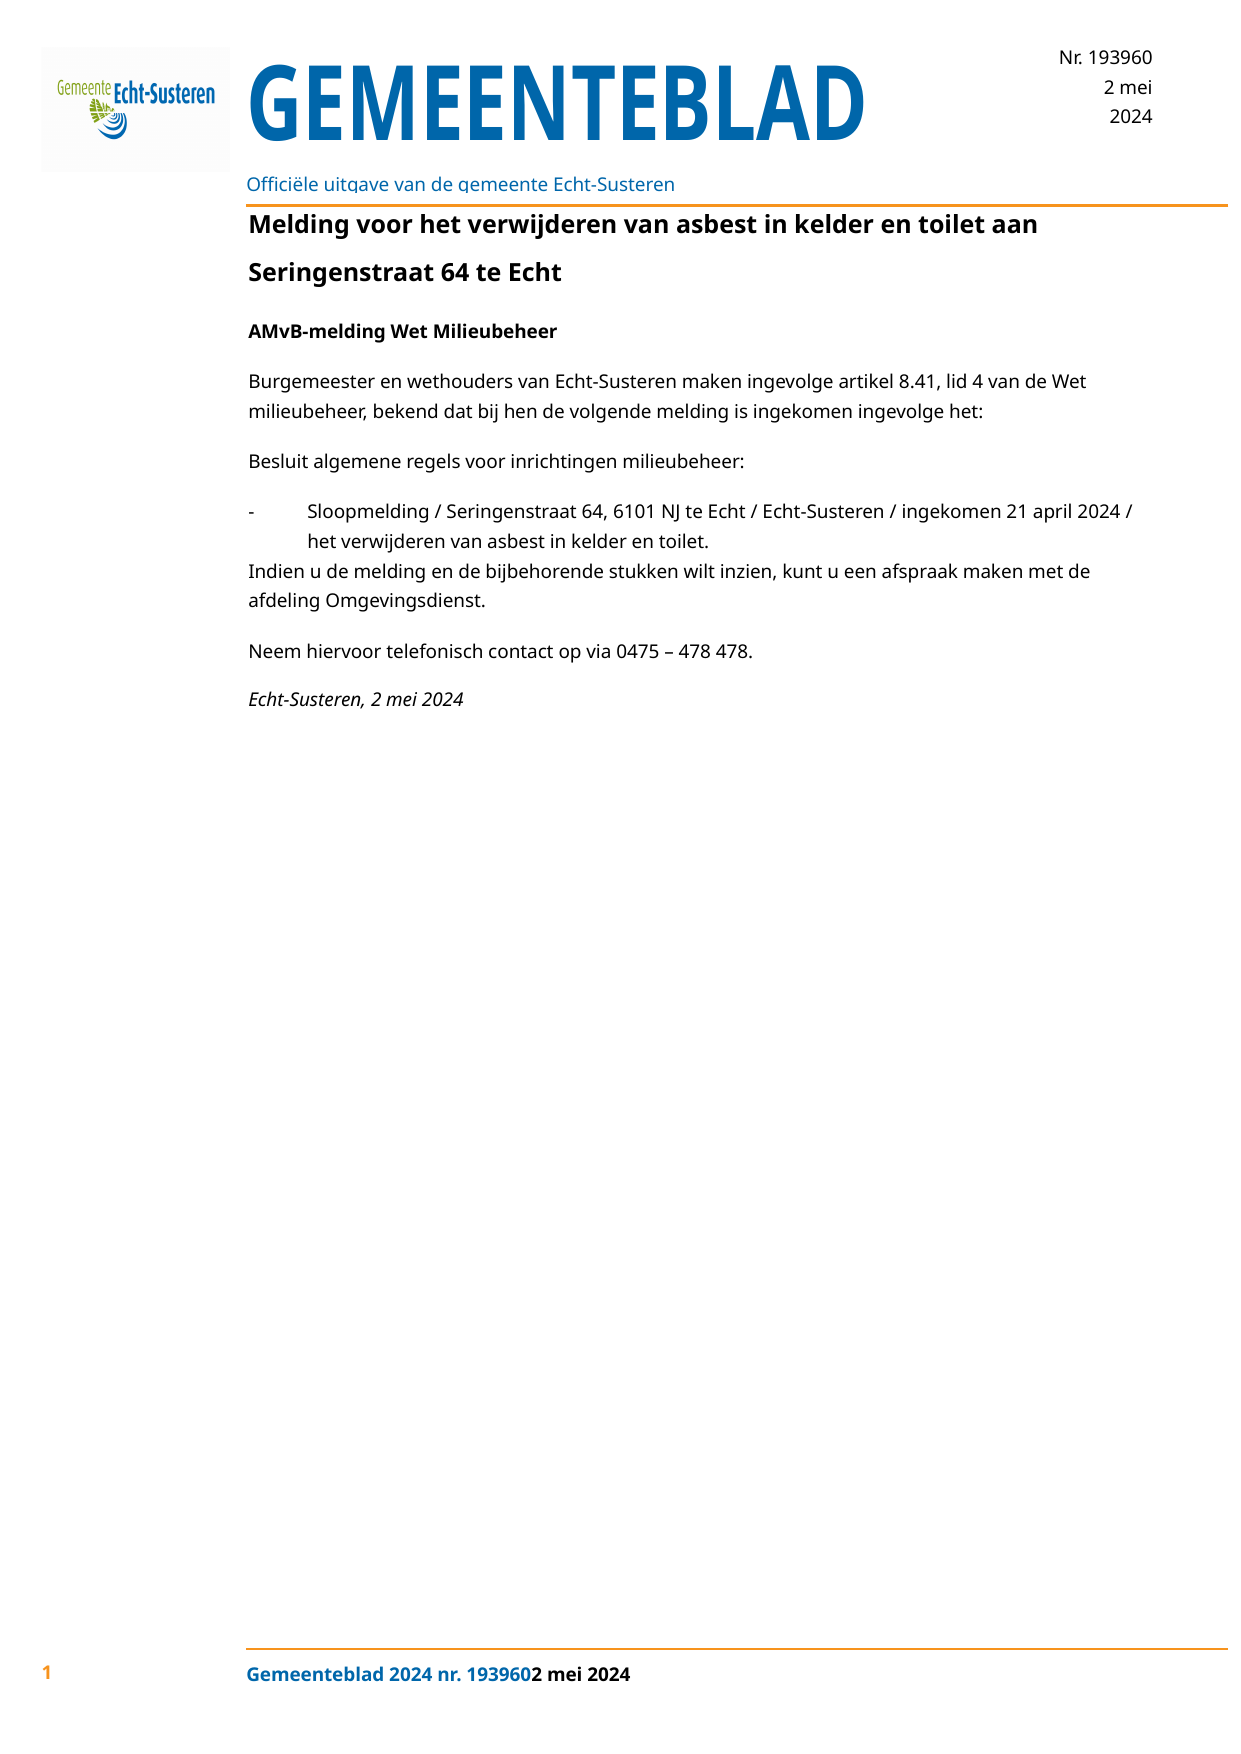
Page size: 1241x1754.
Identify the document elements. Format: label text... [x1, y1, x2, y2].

text AMvB-melding Wet Milieubeheer [248, 318, 1152, 344]
text Melding voor het verwijderen van asbest in kelder en toilet aan Seringenstraat 64 te Echt [248, 207, 1152, 288]
list Sloopmelding / Seringenstraat 64, 6101 NJ te Echt / Echt-Susteren / ingekomen 21 april 2024 / het verwijderen van asbest in kelder en toilet. [248, 499, 1152, 554]
text Besluit algemene regels voor inrichtingen milieubeheer: [248, 448, 1152, 474]
text Indien u de melding en de bijbehorende stukken wilt inzien, kunt u een afspraak maken met de afdeling Omgevingsdienst. [248, 558, 1152, 613]
text Burgemeester en wethouders van Echt-Susteren maken ingevolge artikel 8.41, lid 4 van de Wet milieubeheer, bekend dat bij hen de volgende melding is ingekomen ingevolge het: [248, 368, 1152, 424]
picture [41, 47, 231, 172]
text Echt-Susteren, 2 mei 2024 [248, 686, 1152, 711]
text Neem hiervoor telefonisch contact op via 0475 – 478 478. [248, 638, 1152, 664]
